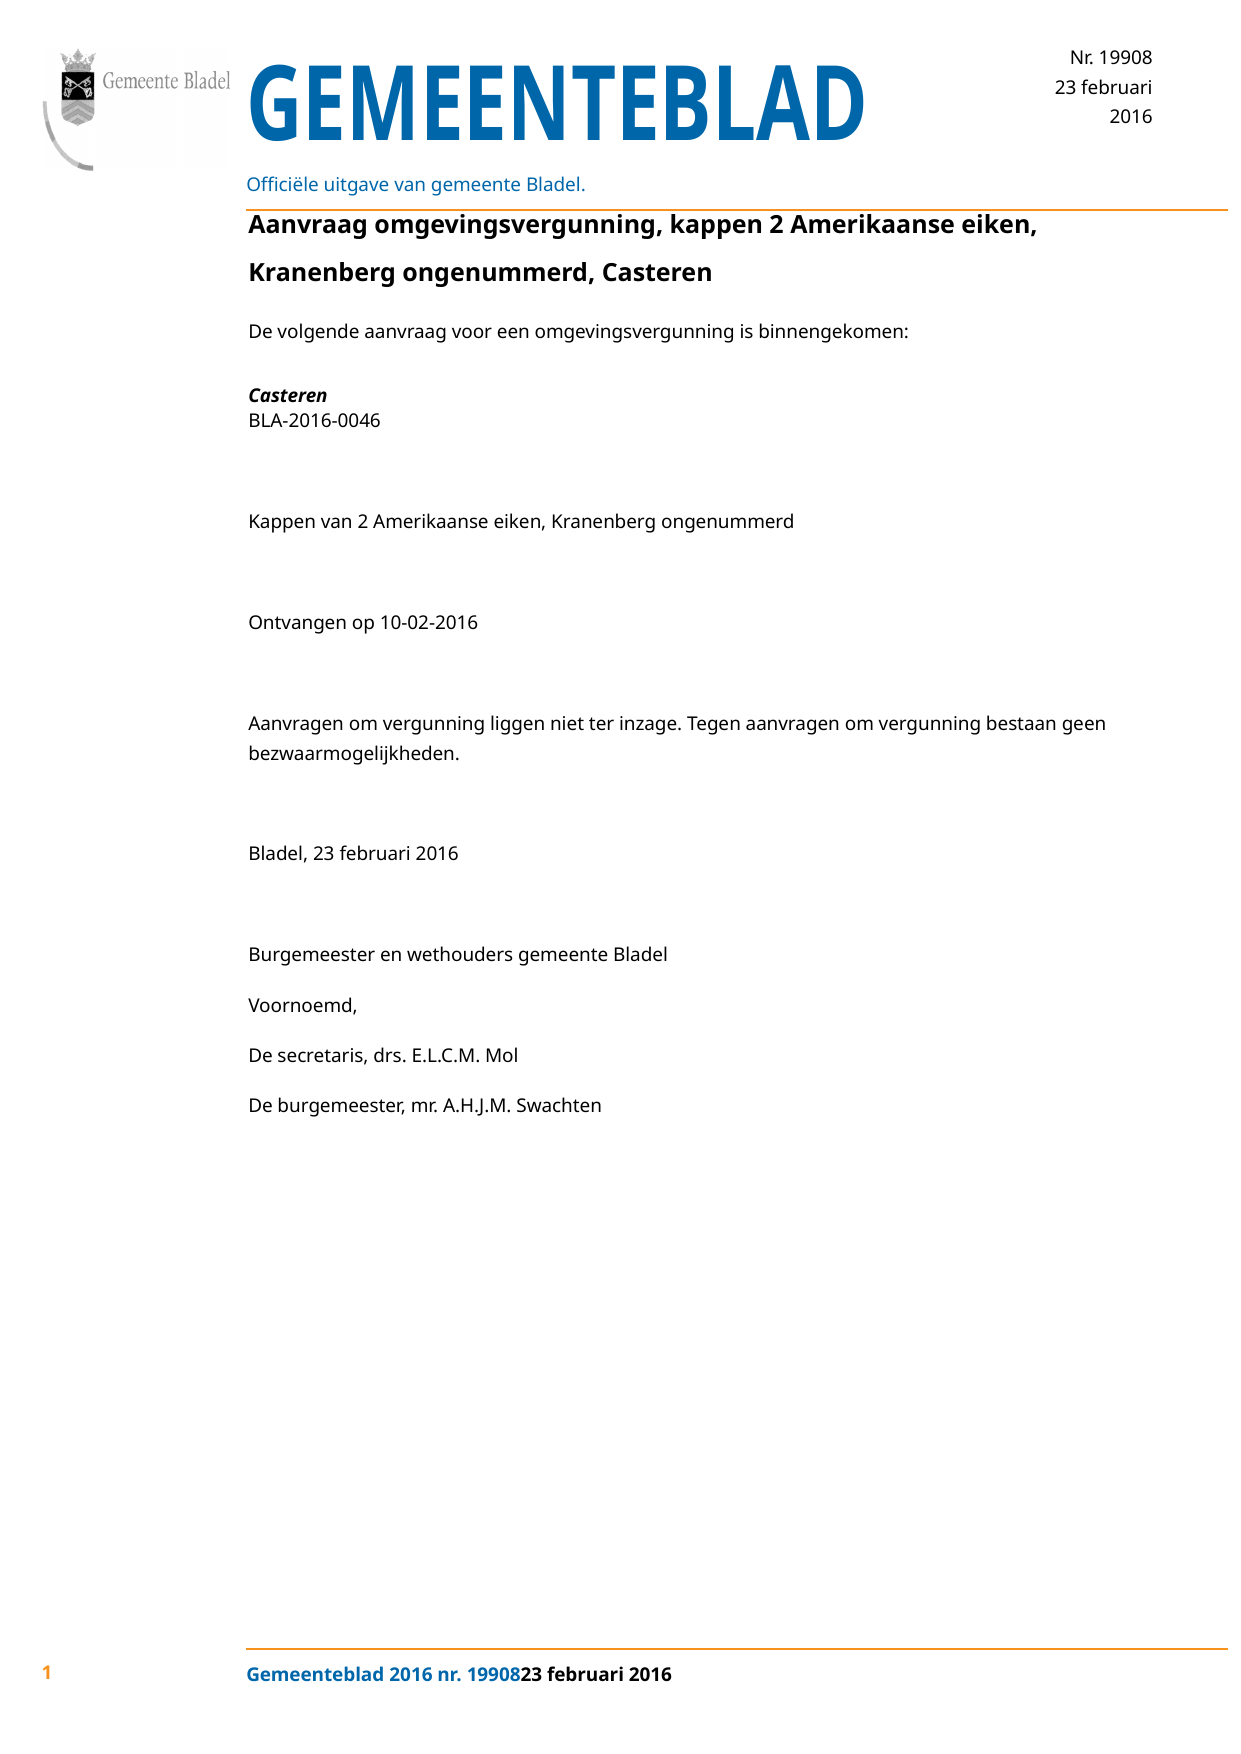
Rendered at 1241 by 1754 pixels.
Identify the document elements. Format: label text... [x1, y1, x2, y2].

picture [41, 47, 231, 172]
text Aanvraag omgevingsvergunning, kappen 2 Amerikaanse eiken, Kranenberg ongenummerd, Casteren [248, 211, 1152, 288]
text BLA-2016-0046 [248, 408, 1152, 433]
text Kappen van 2 Amerikaanse eiken, Kranenberg ongenummerd [248, 508, 1152, 534]
text De burgemeester, mr. A.H.J.M. Swachten [248, 1093, 1152, 1118]
text Ontvangen op 10-02-2016 [248, 609, 1152, 635]
text Aanvragen om vergunning liggen niet ter inzage. Tegen aanvragen om vergunning bestaan geen bezwaarmogelijkheden. [248, 710, 1152, 765]
text Voornoemd, [248, 992, 1152, 1017]
text De secretaris, drs. E.L.C.M. Mol [248, 1042, 1152, 1068]
text De volgende aanvraag voor een omgevingsvergunning is binnengekomen: [248, 318, 1152, 344]
text Bladel, 23 februari 2016 [248, 841, 1152, 866]
text Casteren [248, 382, 1152, 408]
text Burgemeester en wethouders gemeente Bladel [248, 941, 1152, 967]
